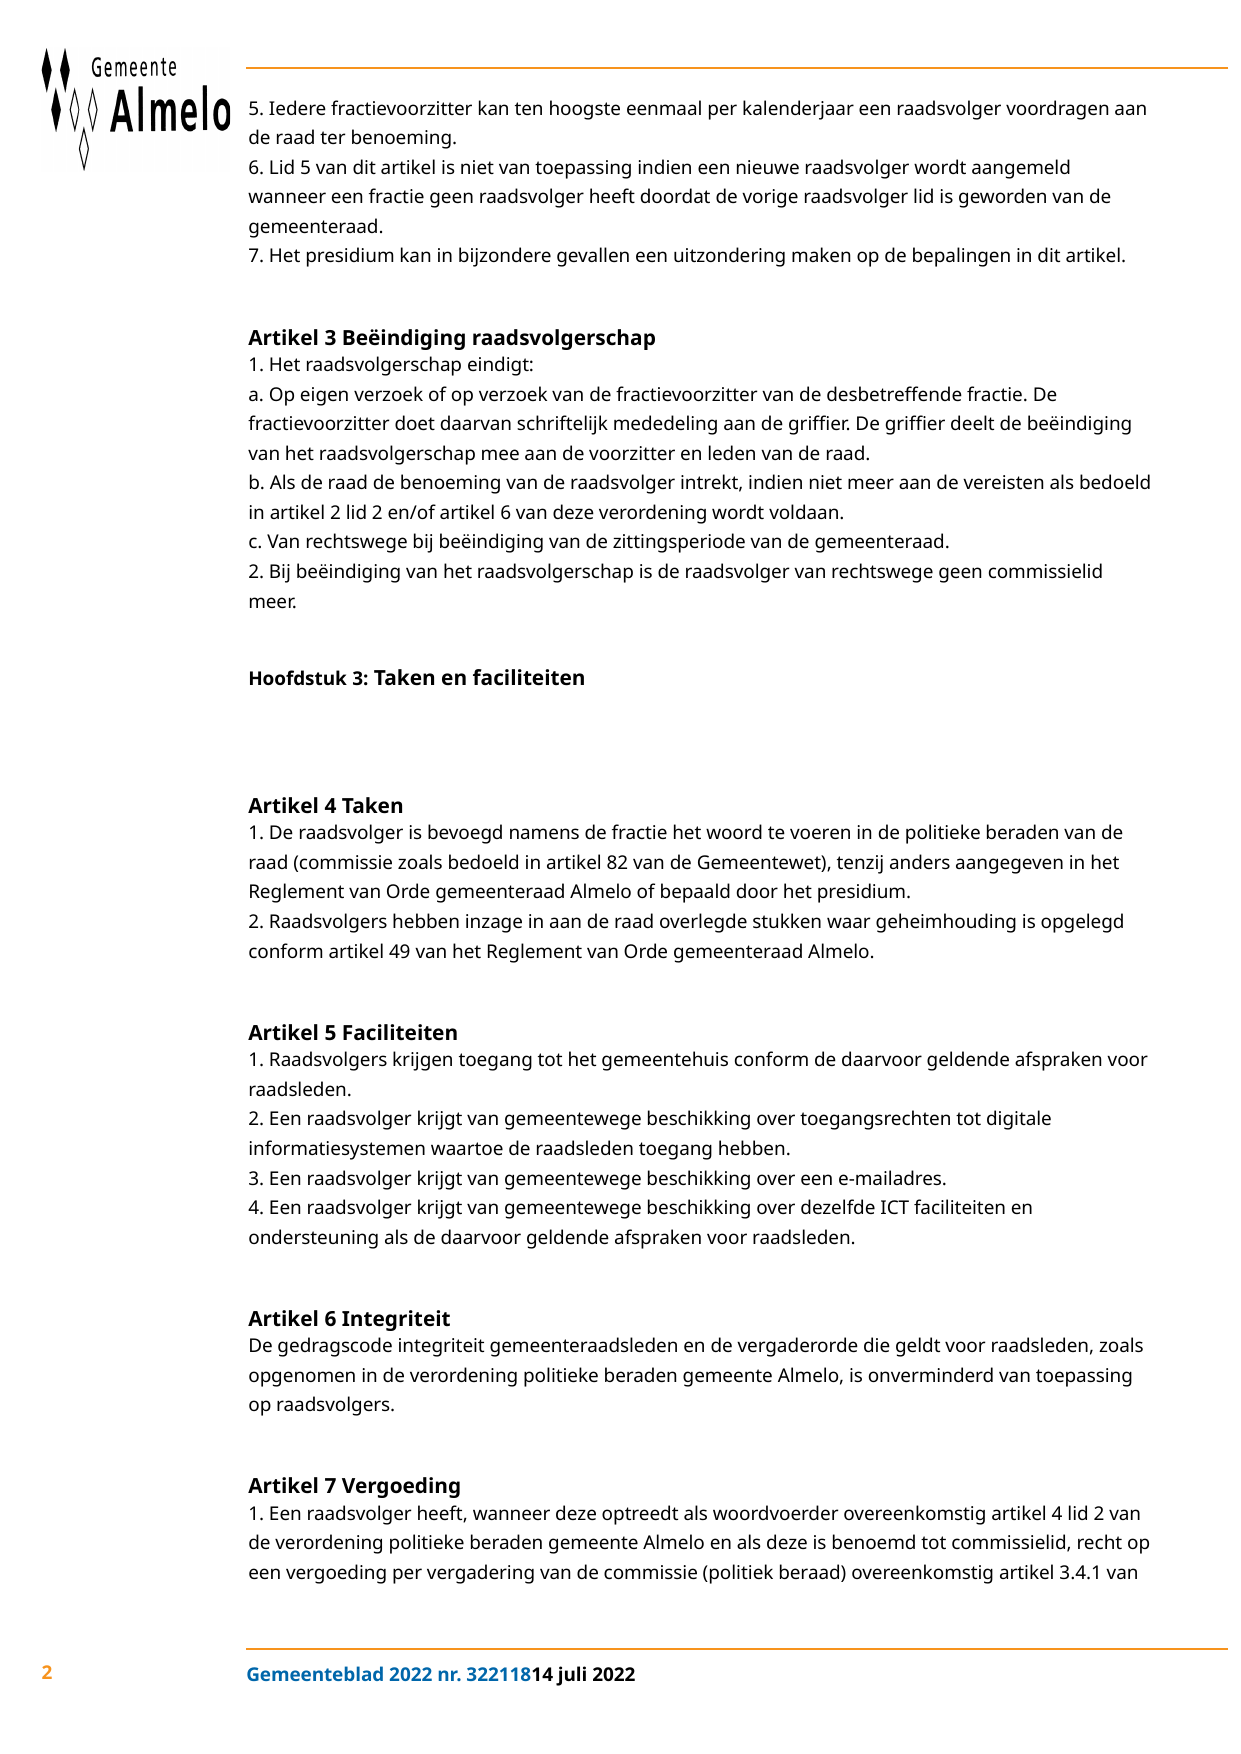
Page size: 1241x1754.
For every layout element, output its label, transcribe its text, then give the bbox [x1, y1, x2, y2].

text 6. Lid 5 van dit artikel is niet van toepassing indien een nieuwe raadsvolger wordt aangemeld wanneer een fractie geen raadsvolger heeft doordat de vorige raadsvolger lid is geworden van de gemeenteraad. [248, 154, 1152, 239]
text Artikel 3 Beëindiging raadsvolgerschap [248, 323, 1152, 351]
text a. Op eigen verzoek of op verzoek van de fractievoorzitter van de desbetreffende fractie. De fractievoorzitter doet daarvan schriftelijk mededeling aan de griffier. De griffier deelt de beëindiging van het raadsvolgerschap mee aan de voorzitter en leden van de raad. [248, 381, 1152, 466]
text 2. Een raadsvolger krijgt van gemeentewege beschikking over toegangsrechten tot digitale informatiesystemen waartoe de raadsleden toegang hebben. [248, 1106, 1152, 1161]
text 1. Het raadsvolgerschap eindigt: [248, 351, 1152, 377]
text Artikel 7 Vergoeding [248, 1471, 1152, 1500]
text Artikel 4 Taken [248, 791, 1152, 819]
text Artikel 6 Integriteit [248, 1304, 1152, 1332]
text 2. Bij beëindiging van het raadsvolgerschap is de raadsvolger van rechtswege geen commissielid meer. [248, 558, 1152, 613]
text 1. Raadsvolgers krijgen toegang tot het gemeentehuis conform de daarvoor geldende afspraken voor raadsleden. [248, 1046, 1152, 1102]
text Hoofdstuk 3: Taken en faciliteiten [248, 663, 1152, 691]
text 3. Een raadsvolger krijgt van gemeentewege beschikking over een e-mailadres. [248, 1165, 1152, 1190]
text 1. Een raadsvolger heeft, wanneer deze optreedt als woordvoerder overeenkomstig artikel 4 lid 2 van de verordening politieke beraden gemeente Almelo en als deze is benoemd tot commissielid, recht op een vergoeding per vergadering van de commissie (politiek beraad) overeenkomstig artikel 3.4.1 van [248, 1500, 1152, 1585]
text 7. Het presidium kan in bijzondere gevallen een uitzondering maken op de bepalingen in dit artikel. [248, 243, 1152, 268]
picture [41, 47, 231, 172]
text b. Als de raad de benoeming van de raadsvolger intrekt, indien niet meer aan de vereisten als bedoeld in artikel 2 lid 2 en/of artikel 6 van deze verordening wordt voldaan. [248, 469, 1152, 525]
text 1. De raadsvolger is bevoegd namens de fractie het woord te voeren in de politieke beraden van de raad (commissie zoals bedoeld in artikel 82 van de Gemeentewet), tenzij anders aangegeven in het Reglement van Orde gemeenteraad Almelo of bepaald door het presidium. [248, 819, 1152, 904]
text 5. Iedere fractievoorzitter kan ten hoogste eenmaal per kalenderjaar een raadsvolger voordragen aan de raad ter benoeming. [248, 95, 1152, 150]
text 4. Een raadsvolger krijgt van gemeentewege beschikking over dezelfde ICT faciliteiten en ondersteuning als de daarvoor geldende afspraken voor raadsleden. [248, 1194, 1152, 1249]
text De gedragscode integriteit gemeenteraadsleden en de vergaderorde die geldt voor raadsleden, zoals opgenomen in de verordening politieke beraden gemeente Almelo, is onverminderd van toepassing op raadsvolgers. [248, 1332, 1152, 1417]
text Artikel 5 Faciliteiten [248, 1018, 1152, 1046]
text c. Van rechtswege bij beëindiging van de zittingsperiode van de gemeenteraad. [248, 529, 1152, 554]
text 2. Raadsvolgers hebben inzage in aan de raad overlegde stukken waar geheimhouding is opgelegd conform artikel 49 van het Reglement van Orde gemeenteraad Almelo. [248, 908, 1152, 964]
